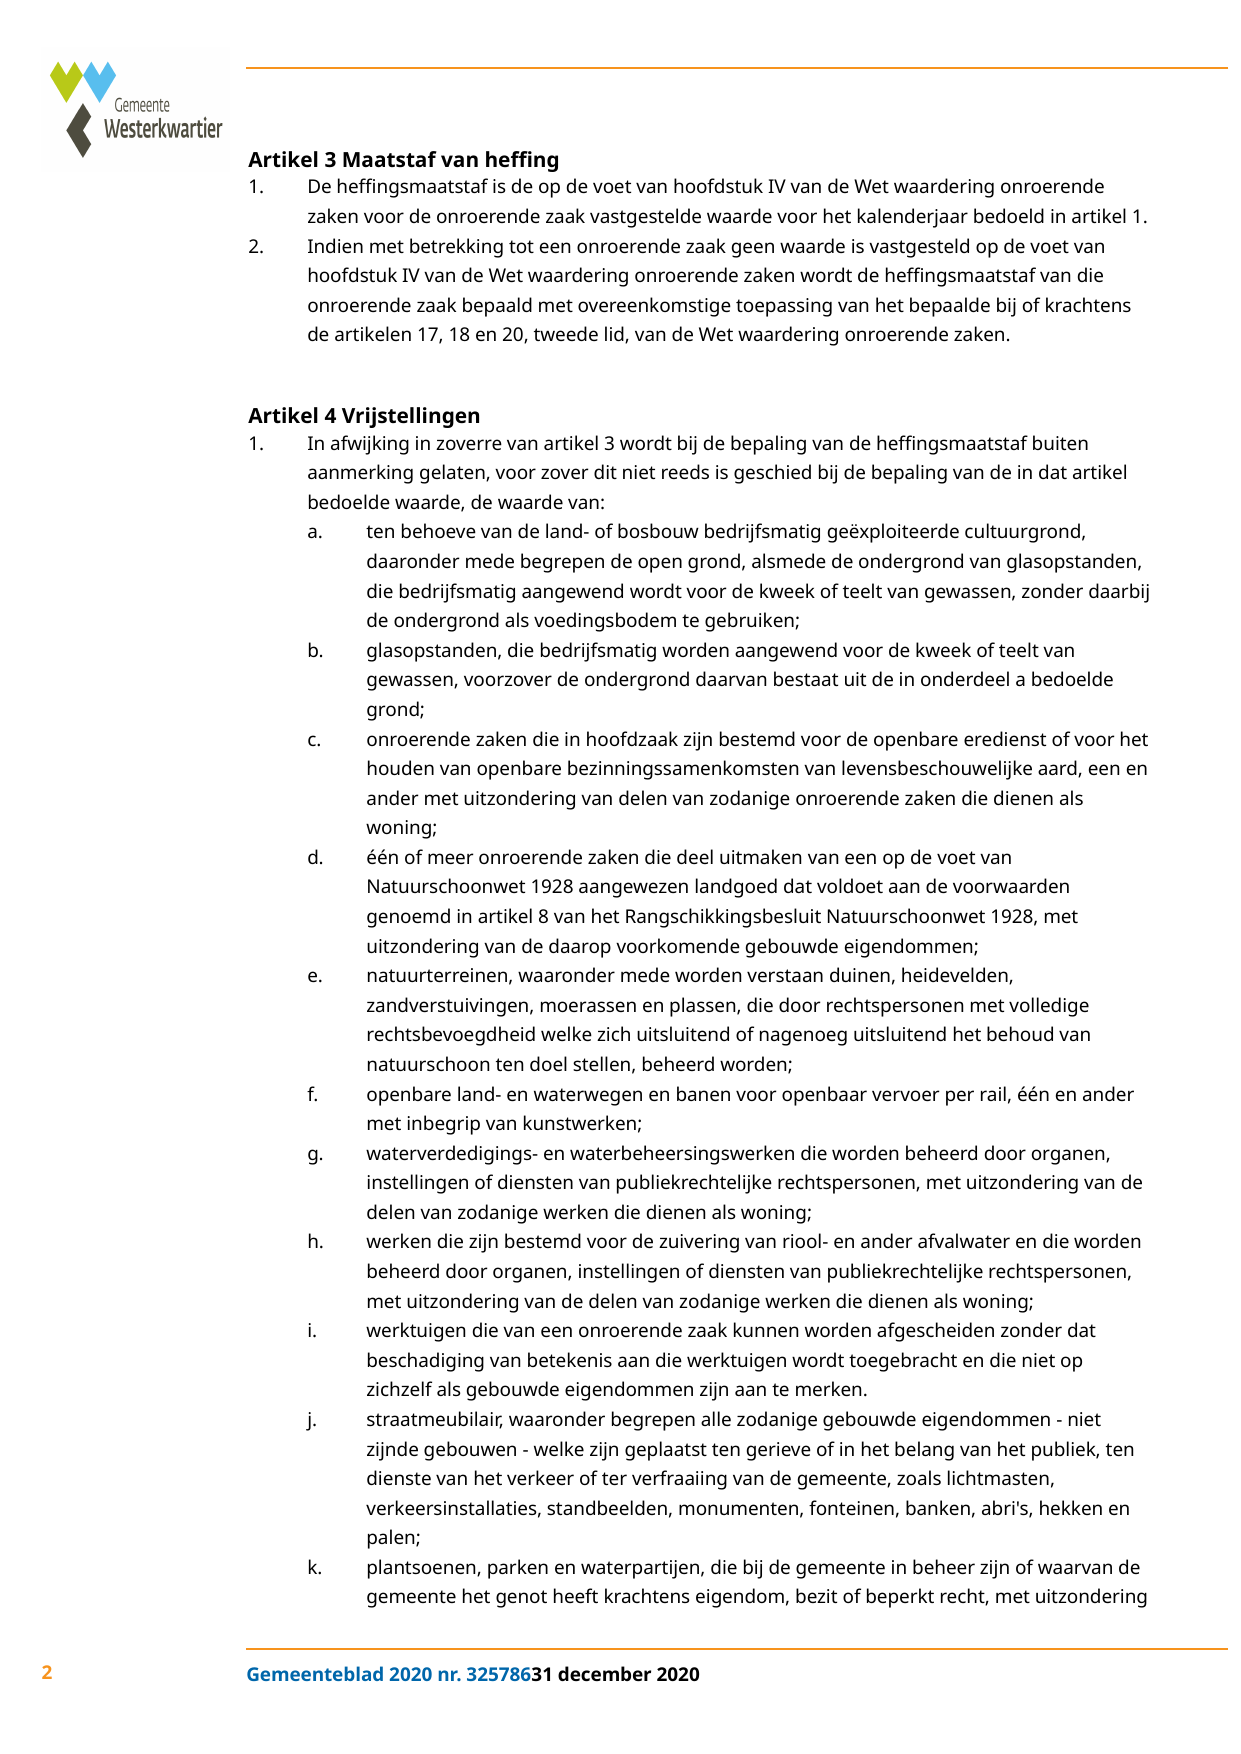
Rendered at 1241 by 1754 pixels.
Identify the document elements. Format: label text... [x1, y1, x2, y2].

text Artikel 3 Maatstaf van heffing [248, 145, 1152, 174]
list onroerende zaken die in hoofdzaak zijn bestemd voor de openbare eredienst of voor het houden van openbare bezinningssamenkomsten van levensbeschouwelijke aard, een en ander met uitzondering van delen van zodanige onroerende zaken die dienen als woning; [307, 726, 1152, 840]
list glasopstanden, die bedrijfsmatig worden aangewend voor de kweek of teelt van gewassen, voorzover de ondergrond daarvan bestaat uit de in onderdeel a bedoelde grond; [307, 637, 1152, 722]
list De heffingsmaatstaf is de op de voet van hoofdstuk IV van de Wet waardering onroerende zaken voor de onroerende zaak vastgestelde waarde voor het kalenderjaar bedoeld in artikel 1. [248, 174, 1152, 229]
list ten behoeve van de land- of bosbouw bedrijfsmatig geëxploiteerde cultuurgrond, daaronder mede begrepen de open grond, alsmede de ondergrond van glasopstanden, die bedrijfsmatig aangewend wordt voor de kweek of teelt van gewassen, zonder daarbij de ondergrond als voedingsbodem te gebruiken; [307, 519, 1152, 633]
list waterverdedigings- en waterbeheersingswerken die worden beheerd door organen, instellingen of diensten van publiekrechtelijke rechtspersonen, met uitzondering van de delen van zodanige werken die dienen als woning; [307, 1140, 1152, 1225]
list natuurterreinen, waaronder mede worden verstaan duinen, heidevelden, zandverstuivingen, moerassen en plassen, die door rechtspersonen met volledige rechtsbevoegdheid welke zich uitsluitend of nagenoeg uitsluitend het behoud van natuurschoon ten doel stellen, beheerd worden; [307, 962, 1152, 1077]
list In afwijking in zoverre van artikel 3 wordt bij de bepaling van de heffingsmaatstaf buiten aanmerking gelaten, voor zover dit niet reeds is geschied bij de bepaling van de in dat artikel bedoelde waarde, de waarde van: [248, 430, 1152, 515]
text Artikel 4 Vrijstellingen [248, 402, 1152, 430]
list plantsoenen, parken en waterpartijen, die bij de gemeente in beheer zijn of waarvan de gemeente het genot heeft krachtens eigendom, bezit of beperkt recht, met uitzondering [307, 1554, 1152, 1609]
picture [41, 47, 231, 172]
list openbare land- en waterwegen en banen voor openbaar vervoer per rail, één en ander met inbegrip van kunstwerken; [307, 1081, 1152, 1136]
list werktuigen die van een onroerende zaak kunnen worden afgescheiden zonder dat beschadiging van betekenis aan die werktuigen wordt toegebracht en die niet op zichzelf als gebouwde eigendommen zijn aan te merken. [307, 1317, 1152, 1402]
list werken die zijn bestemd voor de zuivering van riool- en ander afvalwater en die worden beheerd door organen, instellingen of diensten van publiekrechtelijke rechtspersonen, met uitzondering van de delen van zodanige werken die dienen als woning; [307, 1229, 1152, 1314]
list Indien met betrekking tot een onroerende zaak geen waarde is vastgesteld op de voet van hoofdstuk IV van de Wet waardering onroerende zaken wordt de heffingsmaatstaf van die onroerende zaak bepaald met overeenkomstige toepassing van het bepaalde bij of krachtens de artikelen 17, 18 en 20, tweede lid, van de Wet waardering onroerende zaken. [248, 233, 1152, 347]
list één of meer onroerende zaken die deel uitmaken van een op de voet van Natuurschoonwet 1928 aangewezen landgoed dat voldoet aan de voorwaarden genoemd in artikel 8 van het Rangschikkingsbesluit Natuurschoonwet 1928, met uitzondering van de daarop voorkomende gebouwde eigendommen; [307, 844, 1152, 959]
list straatmeubilair, waaronder begrepen alle zodanige gebouwde eigendommen - niet zijnde gebouwen - welke zijn geplaatst ten gerieve of in het belang van het publiek, ten dienste van het verkeer of ter verfraaiing van de gemeente, zoals lichtmasten, verkeersinstallaties, standbeelden, monumenten, fonteinen, banken, abri's, hekken en palen; [307, 1406, 1152, 1550]
